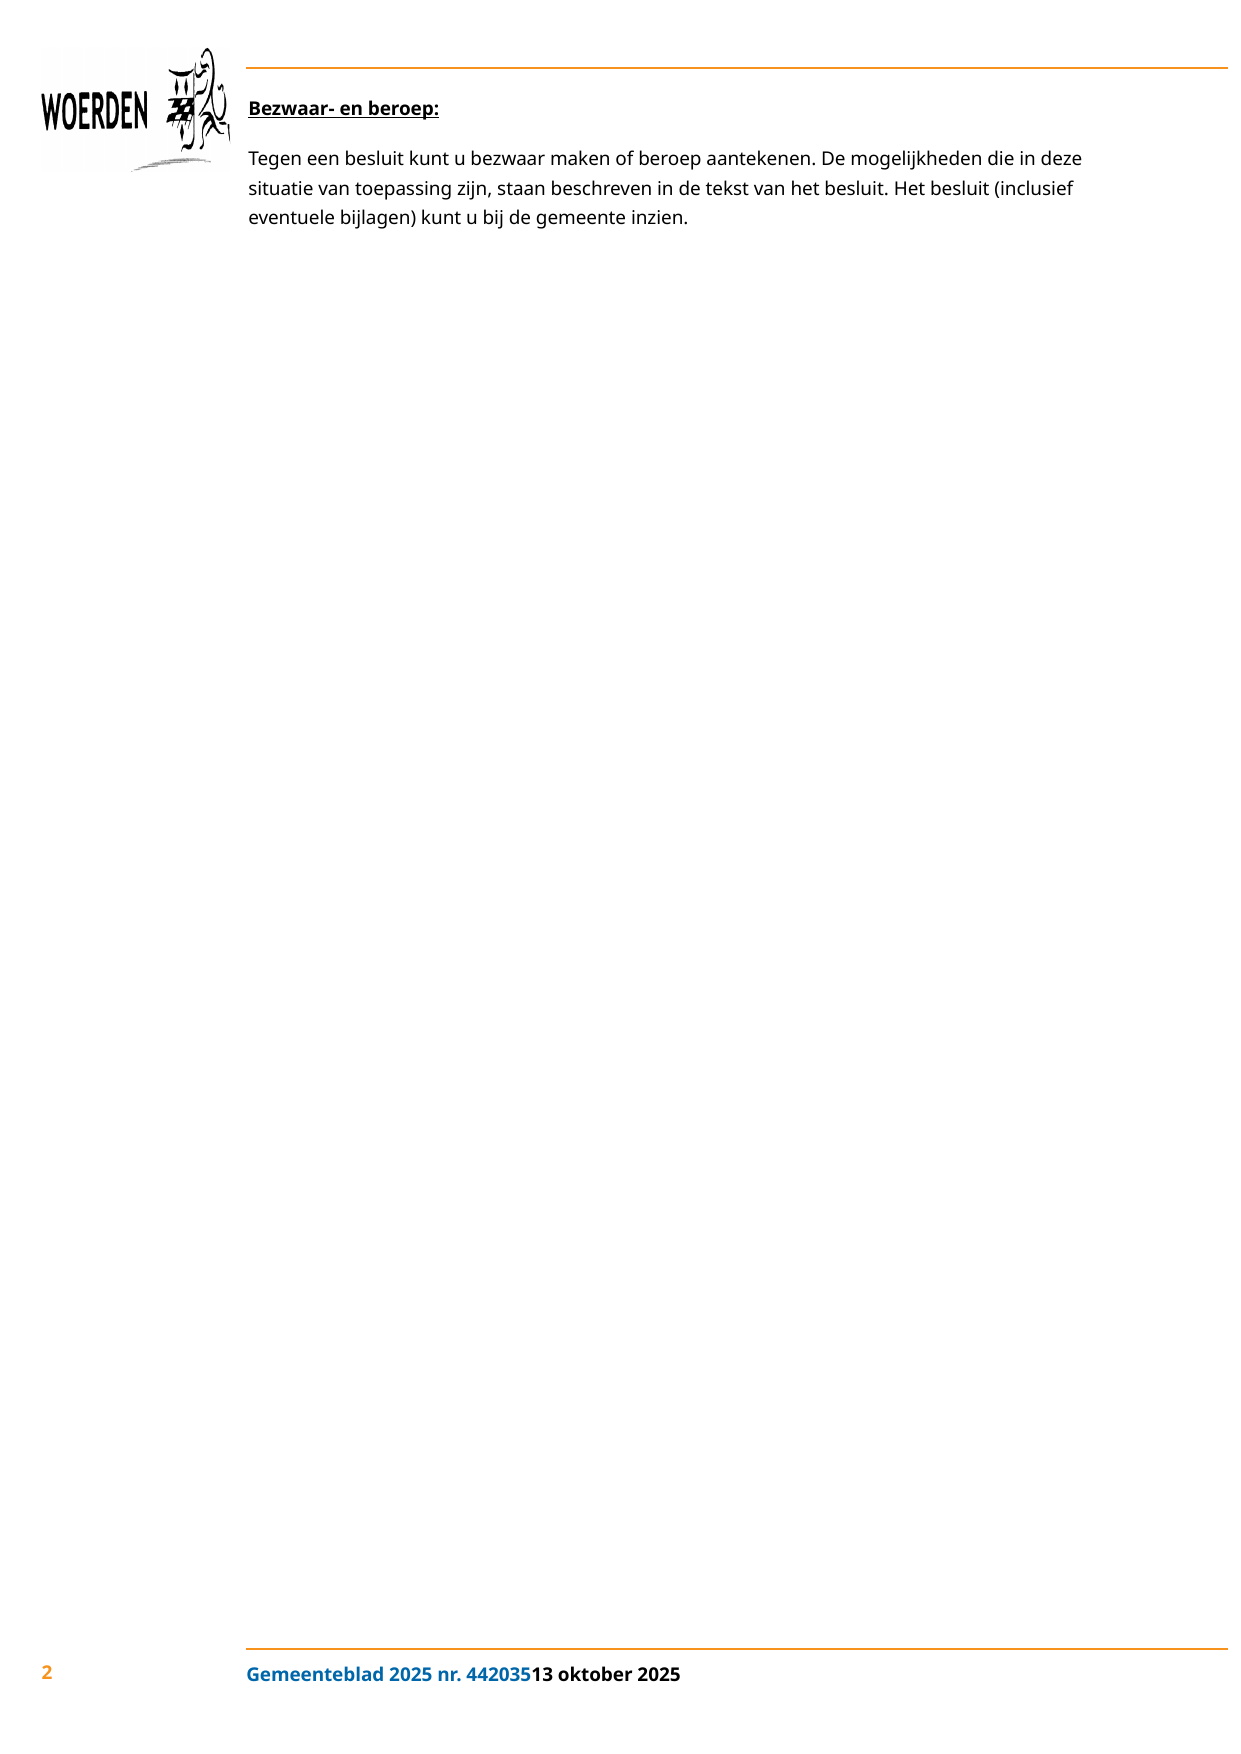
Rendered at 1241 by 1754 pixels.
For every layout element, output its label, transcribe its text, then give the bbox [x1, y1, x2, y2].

text Tegen een besluit kunt u bezwaar maken of beroep aantekenen. De mogelijkheden die in deze situatie van toepassing zijn, staan beschreven in de tekst van het besluit. Het besluit (inclusief eventuele bijlagen) kunt u bij de gemeente inzien. [248, 145, 1152, 230]
text Bezwaar- en beroep: [248, 95, 1152, 121]
picture [41, 47, 231, 172]
